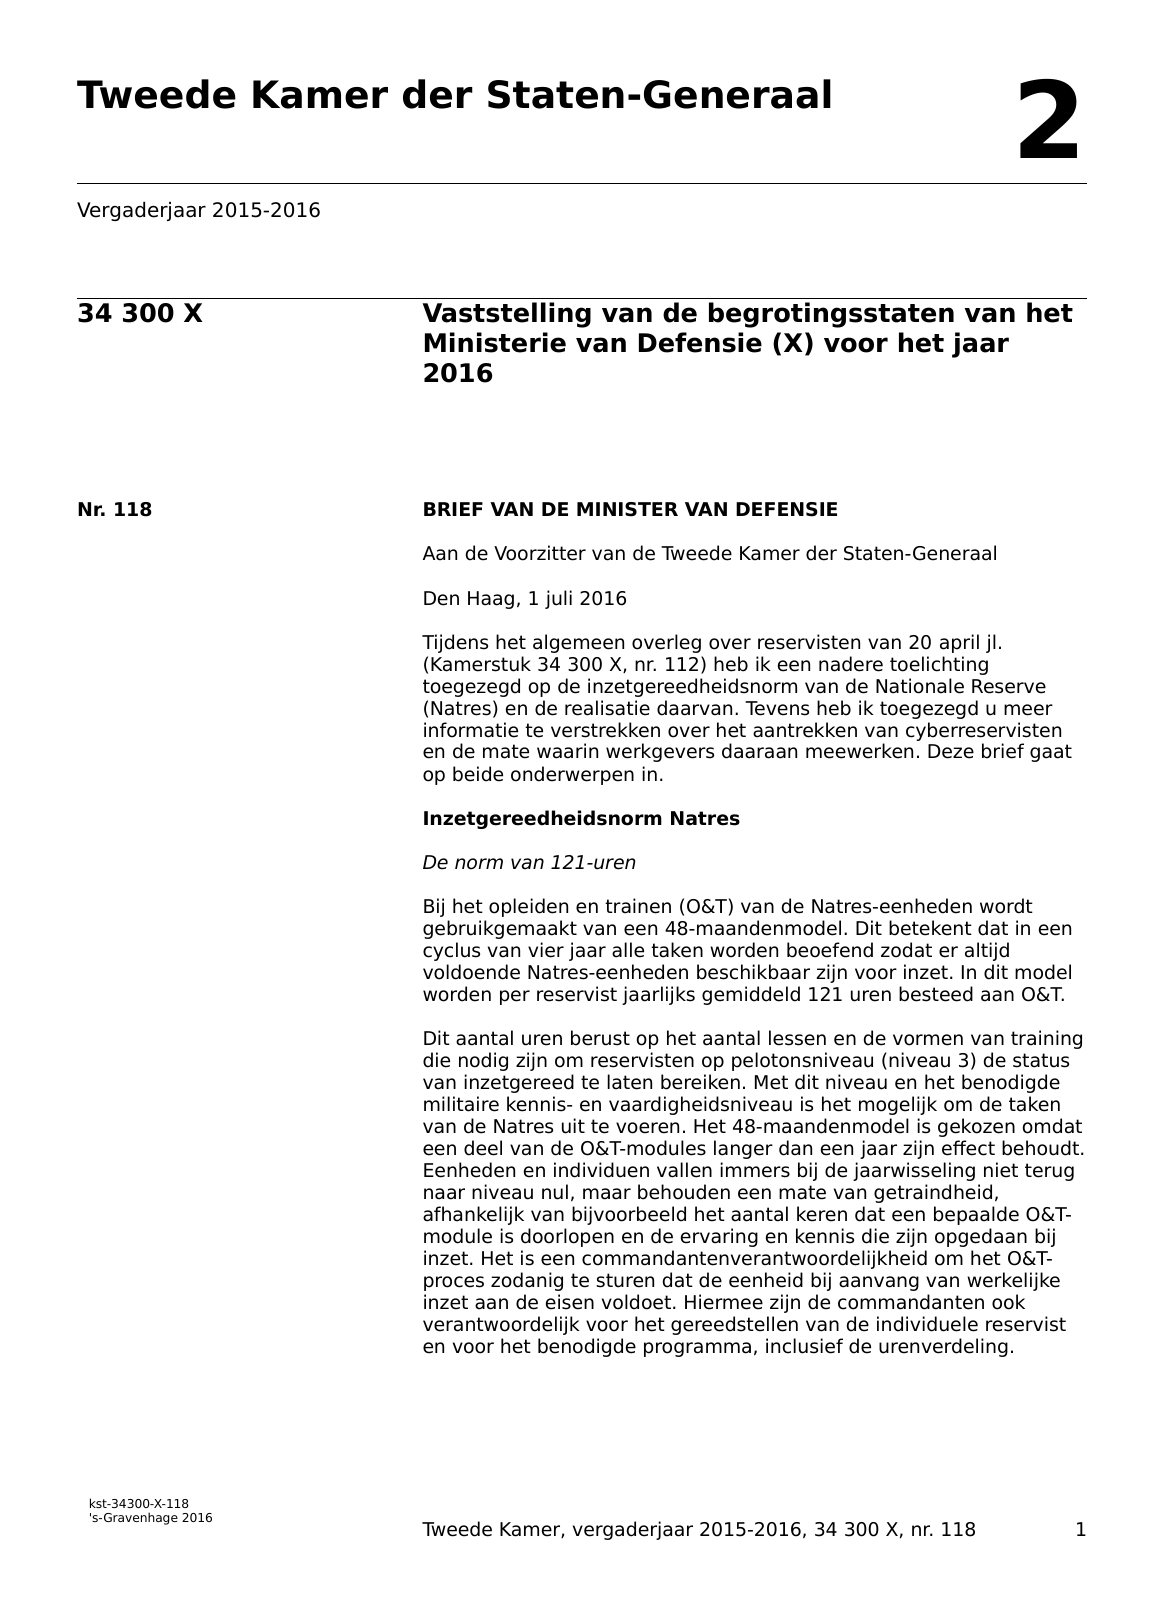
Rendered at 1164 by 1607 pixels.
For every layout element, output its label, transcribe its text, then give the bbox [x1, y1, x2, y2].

text Aan de Voorzitter van de Tweede Kamer der Staten-Generaal [422, 543, 1087, 565]
table_header Tweede Kamer der Staten-Generaal [77, 59, 886, 183]
text Den Haag, 1 juli 2016 [422, 587, 1087, 609]
subtitle 34 300 X Vaststelling van de begrotingsstaten van het Ministerie van Defensie (X) voor het jaar 2016 [77, 299, 1087, 388]
text kst-34300-X-118 [88, 1497, 323, 1511]
text 's-Gravenhage 2016 [88, 1511, 323, 1525]
text Tijdens het algemeen overleg over reservisten van 20 april jl. (Kamerstuk 34 300 X, nr. 112) heb ik een nadere toelichting toegezegd op de inzetgereedheidsnorm van de Nationale Reserve (Natres) en de realisatie daarvan. Tevens heb ik toegezegd u meer informatie te verstrekken over het aantrekken van cyberreservisten en de mate waarin werkgevers daaraan meewerken. Deze brief gaat op beide onderwerpen in. [422, 632, 1087, 785]
table_cell Vergaderjaar 2015-2016 [77, 184, 1087, 298]
text Dit aantal uren berust op het aantal lessen en de vormen van training die nodig zijn om reservisten op pelotonsniveau (niveau 3) de status van inzetgereed te laten bereiken. Met dit niveau en het benodigde militaire kennis- en vaardigheidsniveau is het mogelijk om de taken van de Natres uit te voeren. Het 48-maandenmodel is gekozen omdat een deel van de O&T-modules langer dan een jaar zijn effect behoudt. Eenheden en individuen vallen immers bij de jaarwisseling niet terug naar niveau nul, maar behouden een mate van getraindheid, afhankelijk van bijvoorbeeld het aantal keren dat een bepaalde O&T-module is doorlopen en de ervaring en kennis die zijn opgedaan bij inzet. Het is een commandantenverantwoordelijkheid om het O&T-proces zodanig te sturen dat de eenheid bij aanvang van werkelijke inzet aan de eisen voldoet. Hiermee zijn de commandanten ook verantwoordelijk voor het gereedstellen van de individuele reservist en voor het benodigde programma, inclusief de urenverdeling. [422, 1028, 1087, 1358]
subtitle De norm van 121-uren [422, 852, 1087, 874]
table_header 2 [886, 59, 1087, 183]
subtitle Inzetgereedheidsnorm Natres [422, 808, 1087, 829]
subtitle Nr. 118 BRIEF VAN DE MINISTER VAN DEFENSIE [77, 499, 1087, 521]
text Bij het opleiden en trainen (O&T) van de Natres-eenheden wordt gebruikgemaakt van een 48-maandenmodel. Dit betekent dat in een cyclus van vier jaar alle taken worden beoefend zodat er altijd voldoende Natres-eenheden beschikbaar zijn voor inzet. In dit model worden per reservist jaarlijks gemiddeld 121 uren besteed aan O&T. [422, 896, 1087, 1006]
